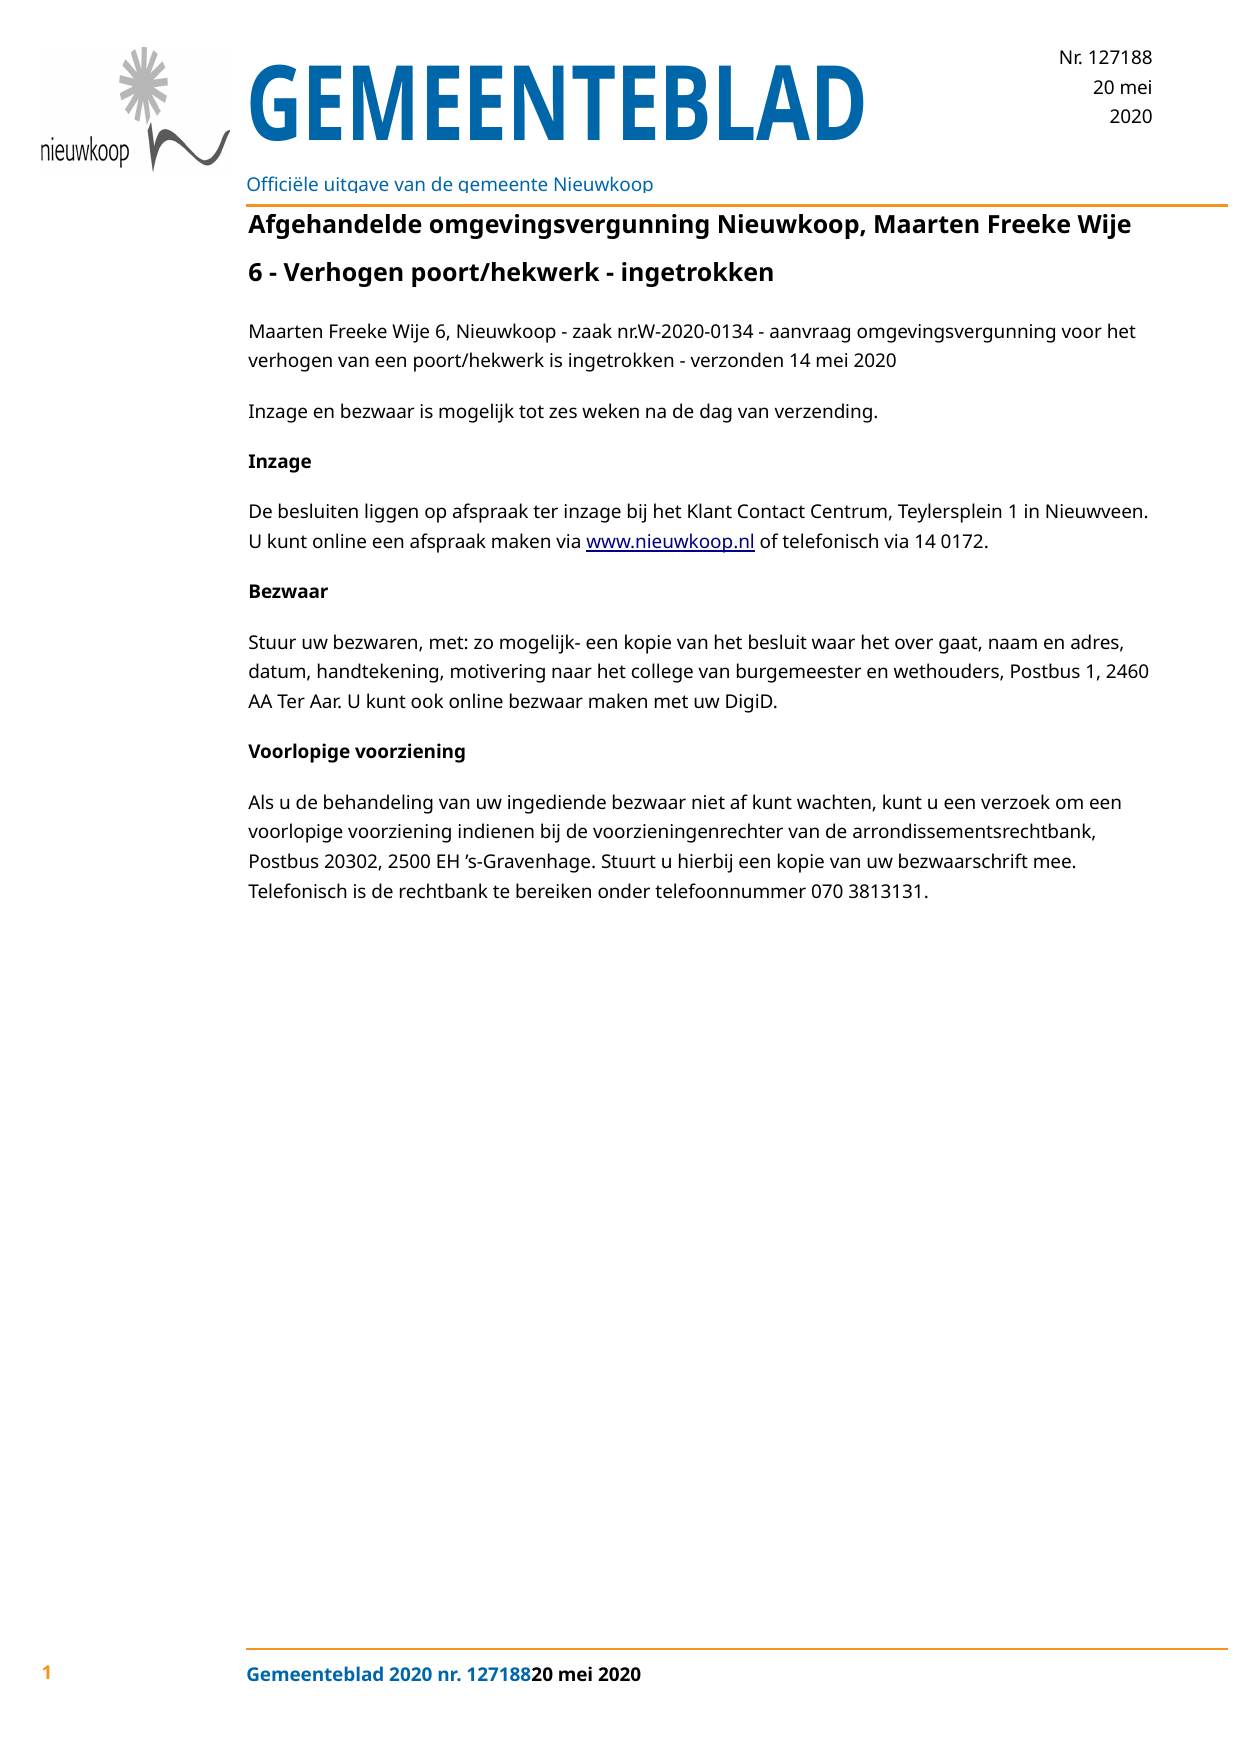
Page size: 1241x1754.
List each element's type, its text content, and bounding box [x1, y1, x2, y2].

text Maarten Freeke Wije 6, Nieuwkoop - zaak nr.W-2020-0134 - aanvraag omgevingsvergunning voor het verhogen van een poort/hekwerk is ingetrokken - verzonden 14 mei 2020 [248, 318, 1152, 373]
text Stuur uw bezwaren, met: zo mogelijk- een kopie van het besluit waar het over gaat, naam en adres, datum, handtekening, motivering naar het college van burgemeester en wethouders, Postbus 1, 2460 AA Ter Aar. U kunt ook online bezwaar maken met uw DigiD. [248, 629, 1152, 714]
text Inzage en bezwaar is mogelijk tot zes weken na de dag van verzending. [248, 398, 1152, 424]
text Als u de behandeling van uw ingediende bezwaar niet af kunt wachten, kunt u een verzoek om een voorlopige voorziening indienen bij de voorzieningenrechter van de arrondissementsrechtbank, Postbus 20302, 2500 EH ’s-Gravenhage. Stuurt u hierbij een kopie van uw bezwaarschrift mee. Telefonisch is de rechtbank te bereiken onder telefoonnummer 070 3813131. [248, 789, 1152, 904]
text Afgehandelde omgevingsvergunning Nieuwkoop, Maarten Freeke Wije 6 - Verhogen poort/hekwerk - ingetrokken [248, 207, 1152, 288]
text De besluiten liggen op afspraak ter inzage bij het Klant Contact Centrum, Teylersplein 1 in Nieuwveen. U kunt online een afspraak maken via www.nieuwkoop.nl of telefonisch via 14 0172. [248, 499, 1152, 554]
picture [41, 47, 231, 172]
text Bezwaar [248, 579, 1152, 604]
text Inzage [248, 448, 1152, 474]
text Voorlopige voorziening [248, 739, 1152, 764]
